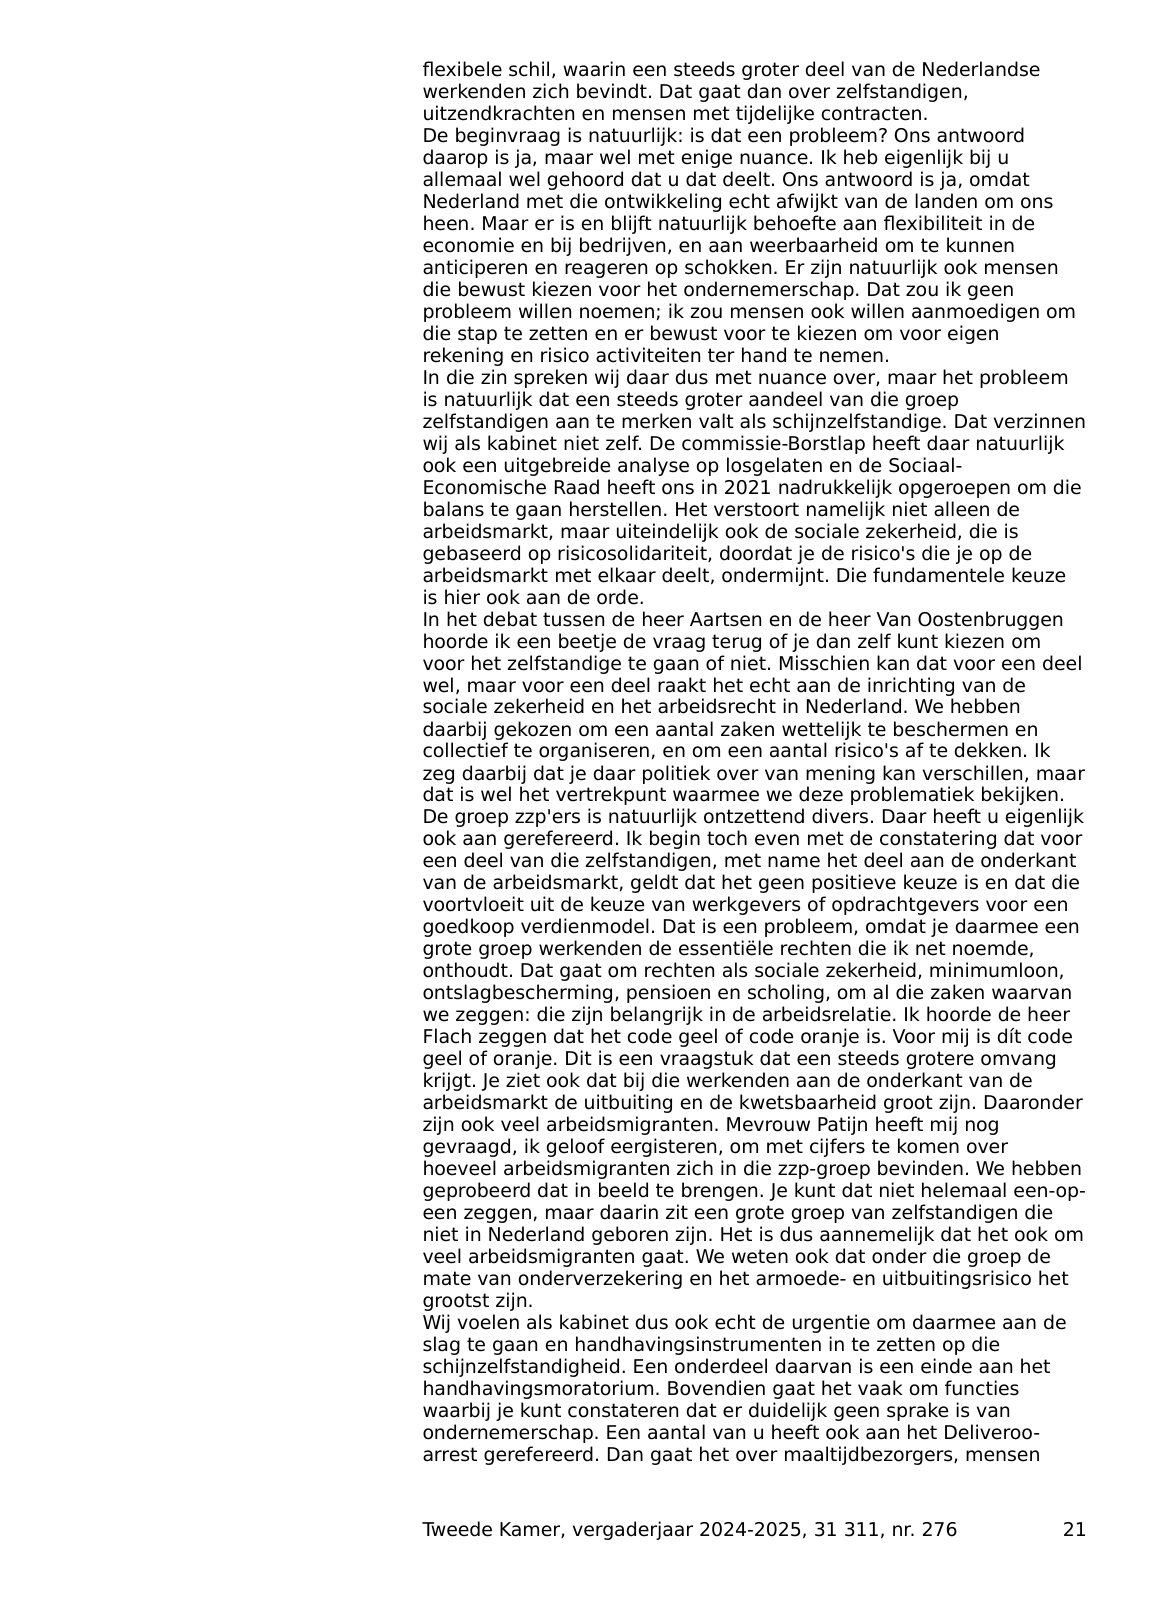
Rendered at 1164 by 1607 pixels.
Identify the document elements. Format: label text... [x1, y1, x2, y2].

text De beginvraag is natuurlijk: is dat een probleem? Ons antwoord daarop is ja, maar wel met enige nuance. Ik heb eigenlijk bij u allemaal wel gehoord dat u dat deelt. Ons antwoord is ja, omdat Nederland met die ontwikkeling echt afwijkt van de landen om ons heen. Maar er is en blijft natuurlijk behoefte aan flexibiliteit in de economie en bij bedrijven, en aan weerbaarheid om te kunnen anticiperen en reageren op schokken. Er zijn natuurlijk ook mensen die bewust kiezen voor het ondernemerschap. Dat zou ik geen probleem willen noemen; ik zou mensen ook willen aanmoedigen om die stap te zetten en er bewust voor te kiezen om voor eigen rekening en risico activiteiten ter hand te nemen. [422, 125, 1087, 367]
text In het debat tussen de heer Aartsen en de heer Van Oostenbruggen hoorde ik een beetje de vraag terug of je dan zelf kunt kiezen om voor het zelfstandige te gaan of niet. Misschien kan dat voor een deel wel, maar voor een deel raakt het echt aan de inrichting van de sociale zekerheid en het arbeidsrecht in Nederland. We hebben daarbij gekozen om een aantal zaken wettelijk te beschermen en collectief te organiseren, en om een aantal risico's af te dekken. Ik zeg daarbij dat je daar politiek over van mening kan verschillen, maar dat is wel het vertrekpunt waarmee we deze problematiek bekijken. [422, 608, 1087, 806]
text flexibele schil, waarin een steeds groter deel van de Nederlandse werkenden zich bevindt. Dat gaat dan over zelfstandigen, uitzendkrachten en mensen met tijdelijke contracten. [422, 59, 1087, 125]
text De groep zzp'ers is natuurlijk ontzettend divers. Daar heeft u eigenlijk ook aan gerefereerd. Ik begin toch even met de constatering dat voor een deel van die zelfstandigen, met name het deel aan de onderkant van de arbeidsmarkt, geldt dat het geen positieve keuze is en dat die voortvloeit uit de keuze van werkgevers of opdrachtgevers voor een goedkoop verdienmodel. Dat is een probleem, omdat je daarmee een grote groep werkenden de essentiële rechten die ik net noemde, onthoudt. Dat gaat om rechten als sociale zekerheid, minimumloon, ontslagbescherming, pensioen en scholing, om al die zaken waarvan we zeggen: die zijn belangrijk in de arbeidsrelatie. Ik hoorde de heer Flach zeggen dat het code geel of code oranje is. Voor mij is dít code geel of oranje. Dit is een vraagstuk dat een steeds grotere omvang krijgt. Je ziet ook dat bij die werkenden aan de onderkant van de arbeidsmarkt de uitbuiting en de kwetsbaarheid groot zijn. Daaronder zijn ook veel arbeidsmigranten. Mevrouw Patijn heeft mij nog gevraagd, ik geloof eergisteren, om met cijfers te komen over hoeveel arbeidsmigranten zich in die zzp-groep bevinden. We hebben geprobeerd dat in beeld te brengen. Je kunt dat niet helemaal een-op-een zeggen, maar daarin zit een grote groep van zelfstandigen die niet in Nederland geboren zijn. Het is dus aannemelijk dat het ook om veel arbeidsmigranten gaat. We weten ook dat onder die groep de mate van onderverzekering en het armoede- en uitbuitingsrisico het grootst zijn. [422, 806, 1087, 1312]
text Wij voelen als kabinet dus ook echt de urgentie om daarmee aan de slag te gaan en handhavingsinstrumenten in te zetten op die schijnzelfstandigheid. Een onderdeel daarvan is een einde aan het handhavingsmoratorium. Bovendien gaat het vaak om functies waarbij je kunt constateren dat er duidelijk geen sprake is van ondernemerschap. Een aantal van u heeft ook aan het Deliveroo-arrest gerefereerd. Dan gaat het over maaltijdbezorgers, mensen [422, 1312, 1087, 1466]
text In die zin spreken wij daar dus met nuance over, maar het probleem is natuurlijk dat een steeds groter aandeel van die groep zelfstandigen aan te merken valt als schijnzelfstandige. Dat verzinnen wij als kabinet niet zelf. De commissie-Borstlap heeft daar natuurlijk ook een uitgebreide analyse op losgelaten en de Sociaal-Economische Raad heeft ons in 2021 nadrukkelijk opgeroepen om die balans te gaan herstellen. Het verstoort namelijk niet alleen de arbeidsmarkt, maar uiteindelijk ook de sociale zekerheid, die is gebaseerd op risicosolidariteit, doordat je de risico's die je op de arbeidsmarkt met elkaar deelt, ondermijnt. Die fundamentele keuze is hier ook aan de orde. [422, 367, 1087, 608]
